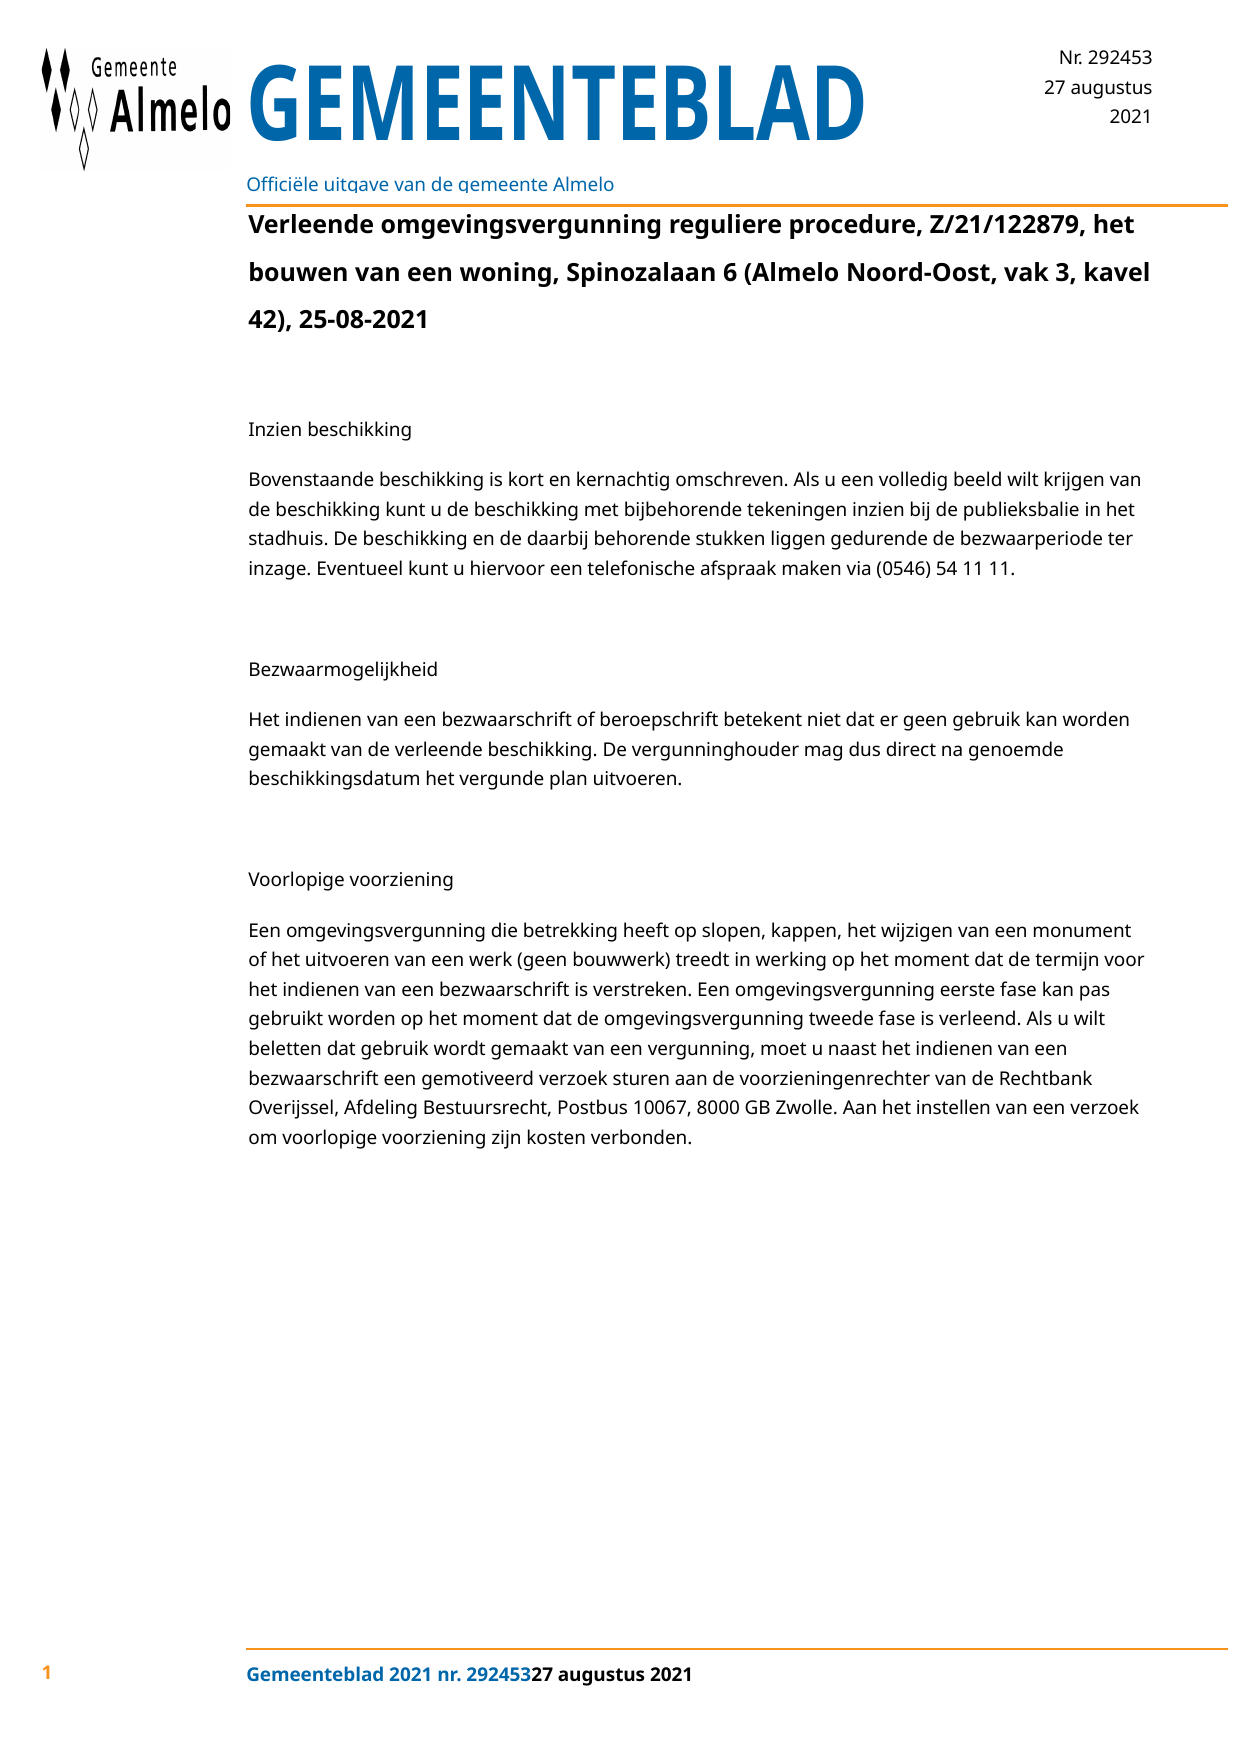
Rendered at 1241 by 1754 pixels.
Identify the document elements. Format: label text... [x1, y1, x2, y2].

text Verleende omgevingsvergunning reguliere procedure, Z/21/122879, het bouwen van een woning, Spinozalaan 6 (Almelo Noord-Oost, vak 3, kavel 42), 25-08-2021 [248, 207, 1152, 336]
text Bezwaarmogelijkheid [248, 656, 1152, 682]
text Bovenstaande beschikking is kort en kernachtig omschreven. Als u een volledig beeld wilt krijgen van de beschikking kunt u de beschikking met bijbehorende tekeningen inzien bij de publieksbalie in het stadhuis. De beschikking en de daarbij behorende stukken liggen gedurende de bezwaarperiode ter inzage. Eventueel kunt u hiervoor een telefonische afspraak maken via (0546) 54 11 11. [248, 466, 1152, 581]
text Inzien beschikking [248, 416, 1152, 442]
text Voorlopige voorziening [248, 866, 1152, 892]
text Het indienen van een bezwaarschrift of beroepschrift betekent niet dat er geen gebruik kan worden gemaakt van de verleende beschikking. De vergunninghouder mag dus direct na genoemde beschikkingsdatum het vergunde plan uitvoeren. [248, 706, 1152, 791]
picture [41, 47, 231, 172]
text Een omgevingsvergunning die betrekking heeft op slopen, kappen, het wijzigen van een monument of het uitvoeren van een werk (geen bouwwerk) treedt in werking op het moment dat de termijn voor het indienen van een bezwaarschrift is verstreken. Een omgevingsvergunning eerste fase kan pas gebruikt worden op het moment dat de omgevingsvergunning tweede fase is verleend. Als u wilt beletten dat gebruik wordt gemaakt van een vergunning, moet u naast het indienen van een bezwaarschrift een gemotiveerd verzoek sturen aan de voorzieningenrechter van de Rechtbank Overijssel, Afdeling Bestuursrecht, Postbus 10067, 8000 GB Zwolle. Aan het instellen van een verzoek om voorlopige voorziening zijn kosten verbonden. [248, 917, 1152, 1149]
